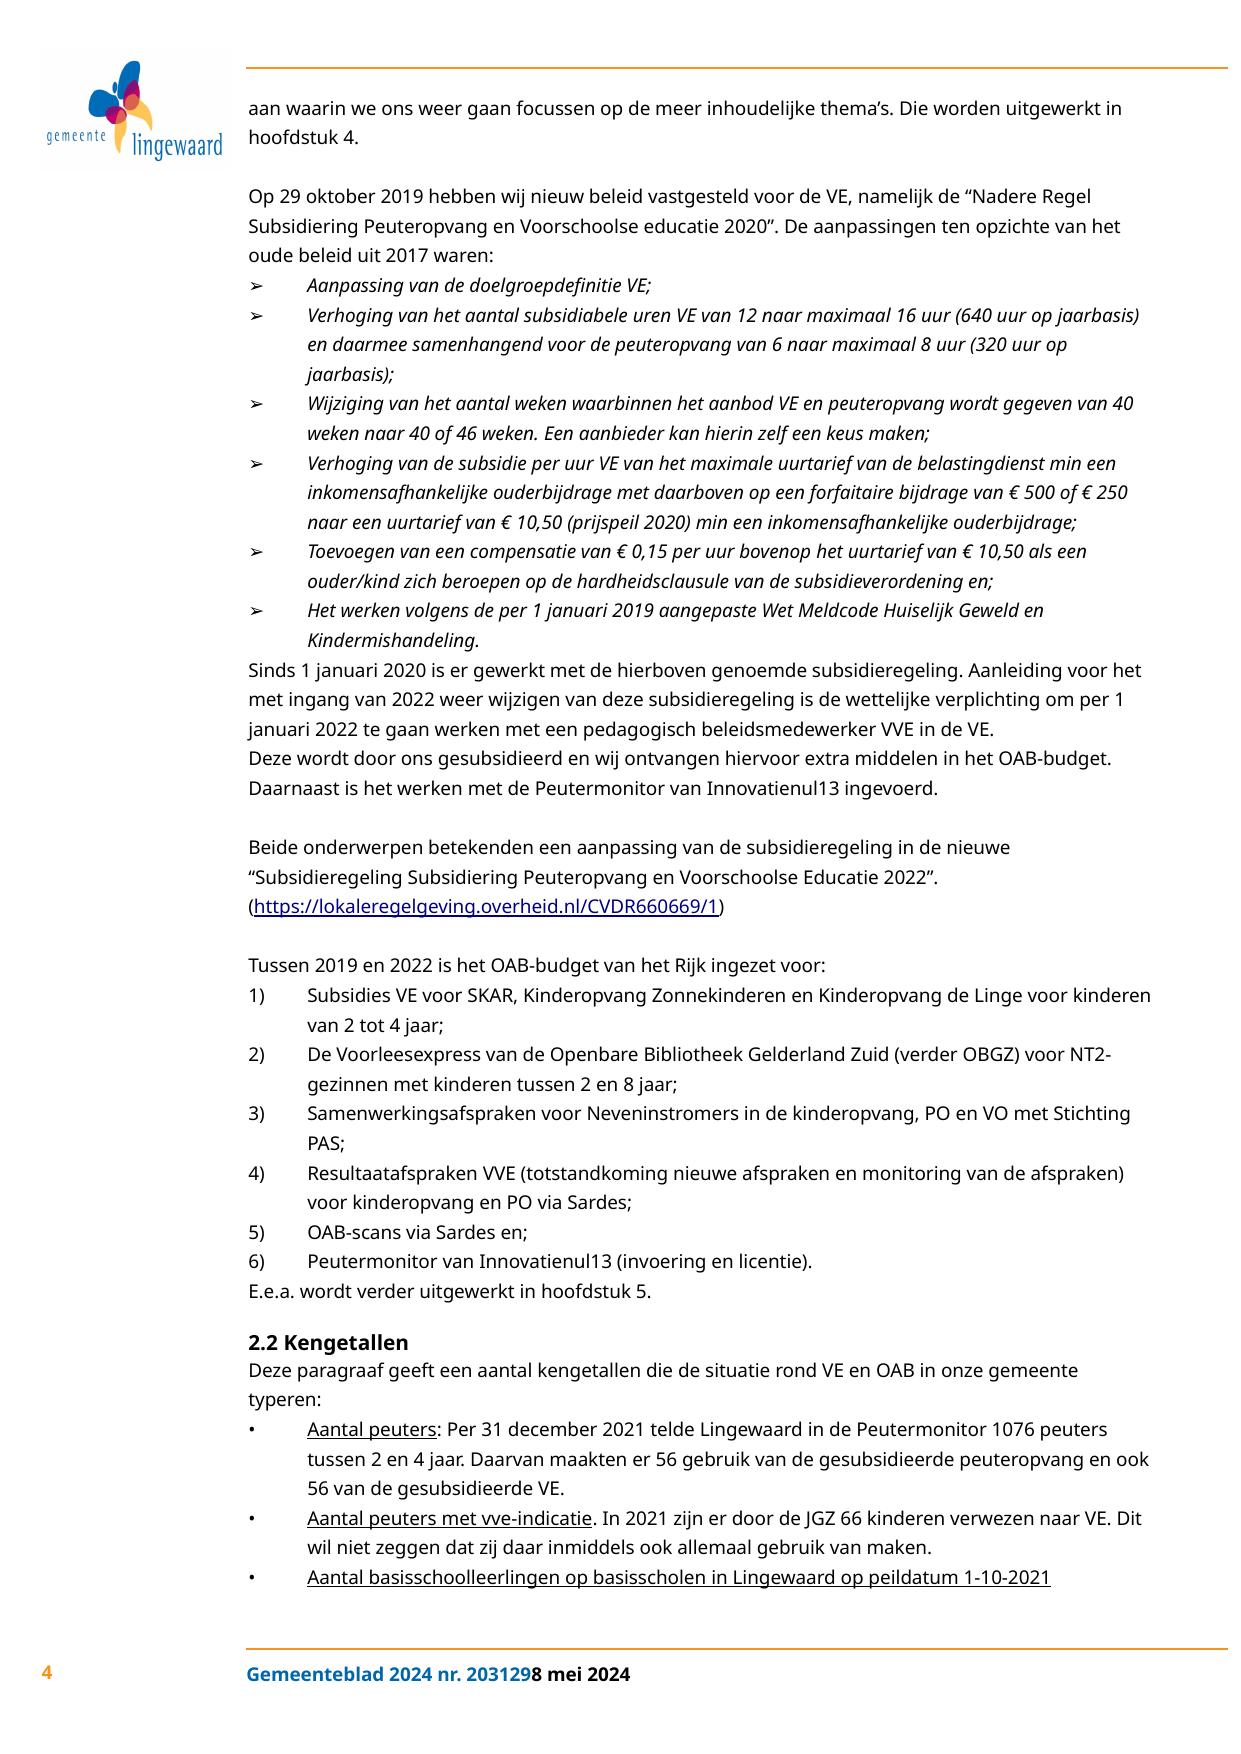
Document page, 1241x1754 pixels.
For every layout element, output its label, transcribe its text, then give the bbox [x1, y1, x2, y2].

list De Voorleesexpress van de Openbare Bibliotheek Gelderland Zuid (verder OBGZ) voor NT2-gezinnen met kinderen tussen 2 en 8 jaar; [248, 1041, 1152, 1097]
list Het werken volgens de per 1 januari 2019 aangepaste Wet Meldcode Huiselijk Geweld en Kindermishandeling. [248, 598, 1152, 653]
text (https://lokaleregelgeving.overheid.nl/CVDR660669/1) [248, 893, 1152, 919]
list Aantal peuters met vve-indicatie. In 2021 zijn er door de JGZ 66 kinderen verwezen naar VE. Dit wil niet zeggen dat zij daar inmiddels ook allemaal gebruik van maken. [248, 1505, 1152, 1560]
text Deze wordt door ons gesubsidieerd en wij ontvangen hiervoor extra middelen in het OAB-budget. Daarnaast is het werken met de Peutermonitor van Innovatienul13 ingevoerd. [248, 746, 1152, 801]
text 2.2 Kengetallen [248, 1328, 1152, 1357]
list Resultaatafspraken VVE (totstandkoming nieuwe afspraken en monitoring van de afspraken) voor kinderopvang en PO via Sardes; [248, 1160, 1152, 1215]
list Wijziging van het aantal weken waarbinnen het aanbod VE en peuteropvang wordt gegeven van 40 weken naar 40 of 46 weken. Een aanbieder kan hierin zelf een keus maken; [248, 391, 1152, 446]
list Peutermonitor van Innovatienul13 (invoering en licentie). [248, 1248, 1152, 1274]
list Aantal peuters: Per 31 december 2021 telde Lingewaard in de Peutermonitor 1076 peuters tussen 2 en 4 jaar. Daarvan maakten er 56 gebruik van de gesubsidieerde peuteropvang en ook 56 van de gesubsidieerde VE. [248, 1416, 1152, 1501]
text Deze paragraaf geeft een aantal kengetallen die de situatie rond VE en OAB in onze gemeente typeren: [248, 1357, 1152, 1412]
text Sinds 1 januari 2020 is er gewerkt met de hierboven genoemde subsidieregeling. Aanleiding voor het met ingang van 2022 weer wijzigen van deze subsidieregeling is de wettelijke verplichting om per 1 januari 2022 te gaan werken met een pedagogisch beleidsmedewerker VVE in de VE. [248, 657, 1152, 742]
list Verhoging van de subsidie per uur VE van het maximale uurtarief van de belastingdienst min een inkomensafhankelijke ouderbijdrage met daarboven op een forfaitaire bijdrage van € 500 of € 250 naar een uurtarief van € 10,50 (prijspeil 2020) min een inkomensafhankelijke ouderbijdrage; [248, 450, 1152, 535]
text aan waarin we ons weer gaan focussen op de meer inhoudelijke thema’s. Die worden uitgewerkt in hoofdstuk 4. [248, 95, 1152, 150]
list Verhoging van het aantal subsidiabele uren VE van 12 naar maximaal 16 uur (640 uur op jaarbasis) en daarmee samenhangend voor de peuteropvang van 6 naar maximaal 8 uur (320 uur op jaarbasis); [248, 302, 1152, 387]
list Aantal basisschoolleerlingen op basisscholen in Lingewaard op peildatum 1-10-2021 [248, 1564, 1152, 1590]
text Beide onderwerpen betekenden een aanpassing van de subsidieregeling in de nieuwe “Subsidieregeling Subsidiering Peuteropvang en Voorschoolse Educatie 2022”. [248, 834, 1152, 890]
list Toevoegen van een compensatie van € 0,15 per uur bovenop het uurtarief van € 10,50 als een ouder/kind zich beroepen op de hardheidsclausule van de subsidieverordening en; [248, 538, 1152, 594]
text Op 29 oktober 2019 hebben wij nieuw beleid vastgesteld voor de VE, namelijk de “Nadere Regel Subsidiering Peuteropvang en Voorschoolse educatie 2020”. De aanpassingen ten opzichte van het oude beleid uit 2017 waren: [248, 183, 1152, 268]
text Tussen 2019 en 2022 is het OAB-budget van het Rijk ingezet voor: [248, 953, 1152, 978]
list Samenwerkingsafspraken voor Neveninstromers in de kinderopvang, PO en VO met Stichting PAS; [248, 1101, 1152, 1156]
list OAB-scans via Sardes en; [248, 1219, 1152, 1245]
picture [41, 47, 231, 172]
text E.e.a. wordt verder uitgewerkt in hoofdstuk 5. [248, 1278, 1152, 1304]
list Subsidies VE voor SKAR, Kinderopvang Zonnekinderen en Kinderopvang de Linge voor kinderen van 2 tot 4 jaar; [248, 982, 1152, 1038]
list Aanpassing van de doelgroepdefinitie VE; [248, 272, 1152, 298]
